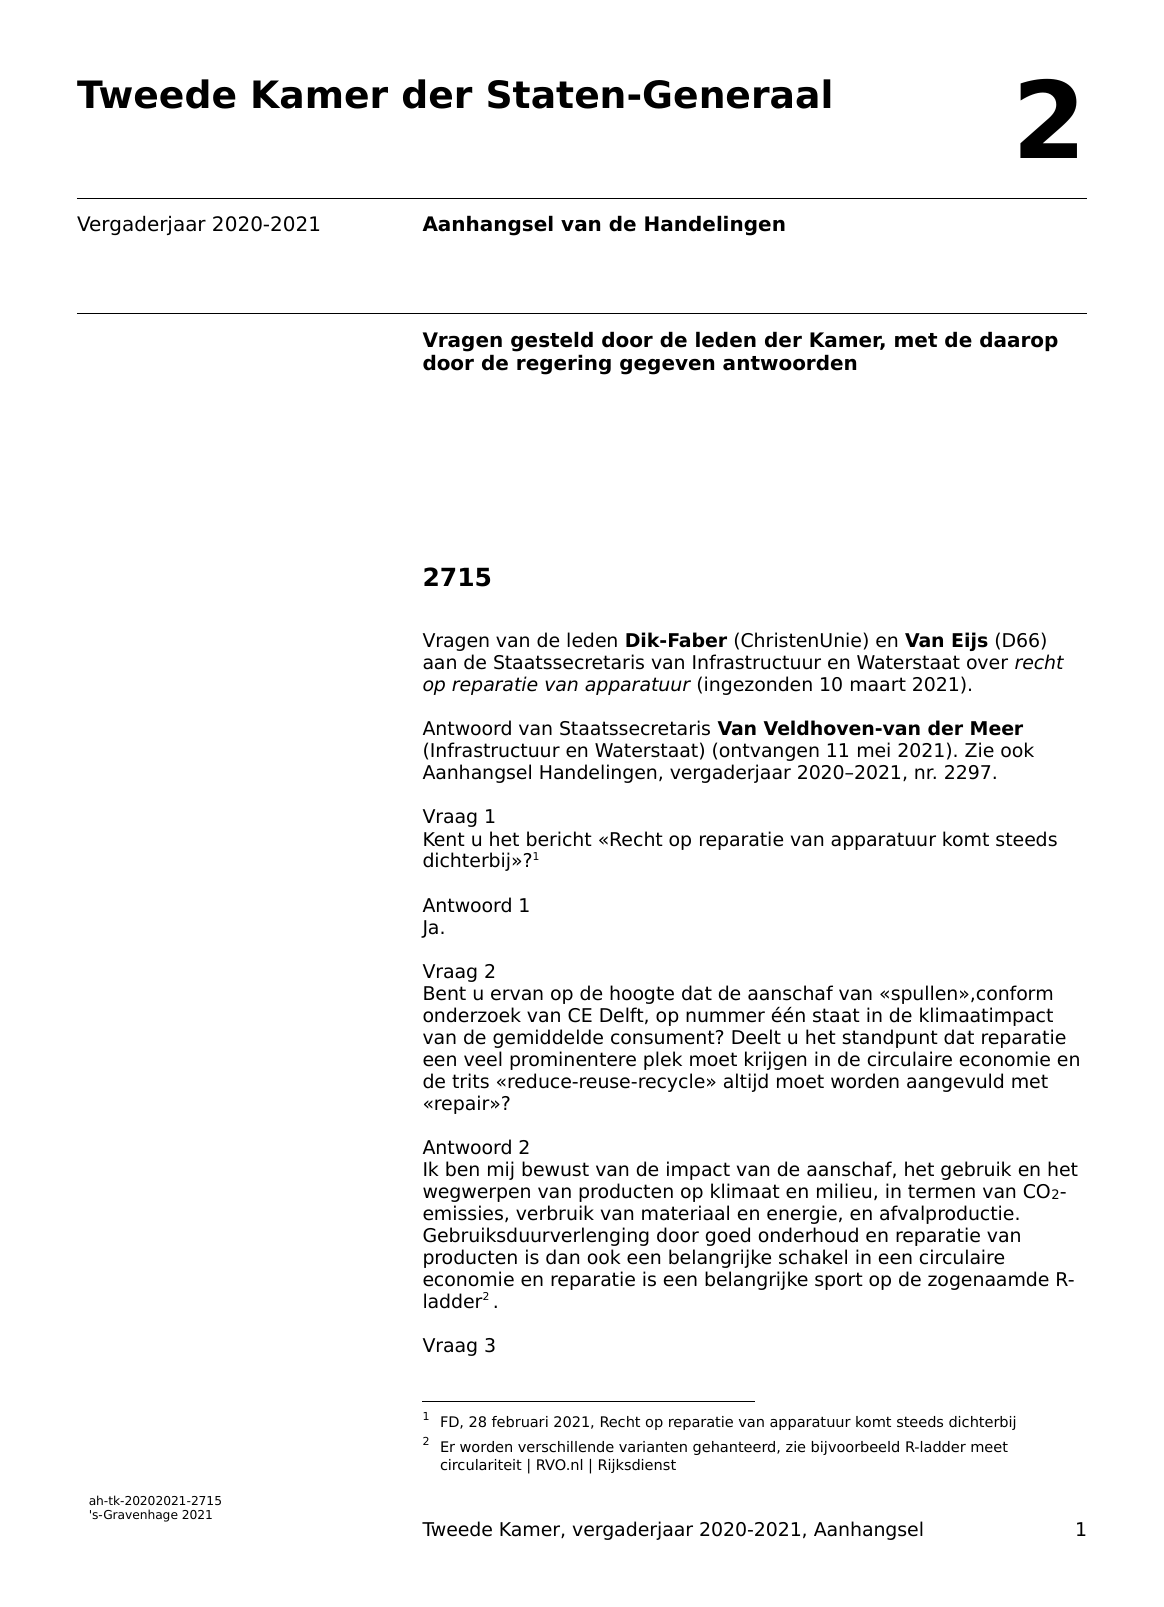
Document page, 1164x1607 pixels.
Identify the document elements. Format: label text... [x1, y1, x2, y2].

table_cell [77, 314, 422, 375]
text Vragen van de leden Dik-Faber (ChristenUnie) en Van Eijs (D66) aan de Staatssecretaris van Infrastructuur en Waterstaat over recht op reparatie van apparatuur (ingezonden 10 maart 2021). [422, 630, 1087, 696]
text Antwoord 2 [422, 1137, 1087, 1159]
text 2715 [422, 563, 1087, 592]
table_header Tweede Kamer der Staten-Generaal [77, 59, 886, 198]
text Antwoord 1 [422, 894, 1087, 917]
text Ik ben mij bewust van de impact van de aanschaf, het gebruik en het wegwerpen van producten op klimaat en milieu, in termen van CO2-emissies, verbruik van materiaal en energie, en afvalproductie. Gebruiksduurverlenging door goed onderhoud en reparatie van producten is dan ook een belangrijke schakel in een circulaire economie en reparatie is een belangrijke sport op de zogenaamde R-ladder. [422, 1159, 1087, 1313]
text Vraag 1 [422, 806, 1087, 828]
table_cell Vragen gesteld door de leden der Kamer, met de daarop door de regering gegeven antwoorden [422, 314, 1087, 375]
table_cell Vergaderjaar 2020-2021 [77, 199, 422, 313]
text ah-tk-20202021-2715 [88, 1494, 323, 1508]
text Bent u ervan op de hoogte dat de aanschaf van «spullen»,conform onderzoek van CE Delft, op nummer één staat in de klimaatimpact van de gemiddelde consument? Deelt u het standpunt dat reparatie een veel prominentere plek moet krijgen in de circulaire economie en de trits «reduce-reuse-recycle» altijd moet worden aangevuld met «repair»? [422, 983, 1087, 1114]
text Kent u het bericht «Recht op reparatie van apparatuur komt steeds dichterbij»? [422, 828, 1087, 872]
text Antwoord van Staatssecretaris Van Veldhoven-van der Meer (Infrastructuur en Waterstaat) (ontvangen 11 mei 2021). Zie ook Aanhangsel Handelingen, vergaderjaar 2020–2021, nr. 2297. [422, 718, 1087, 784]
text Er worden verschillende varianten gehanteerd, zie bijvoorbeeld R-ladder meet circulariteit | RVO.nl | Rijksdienst [422, 1435, 1087, 1474]
table_header 2 [886, 59, 1087, 198]
text Vraag 2 [422, 961, 1087, 983]
text 's-Gravenhage 2021 [88, 1508, 323, 1522]
text Vraag 3 [422, 1335, 1087, 1357]
text Ja. [422, 917, 1087, 938]
table_cell Aanhangsel van de Handelingen [422, 199, 1087, 313]
text FD, 28 februari 2021, Recht op reparatie van apparatuur komt steeds dichterbij [422, 1410, 1087, 1432]
